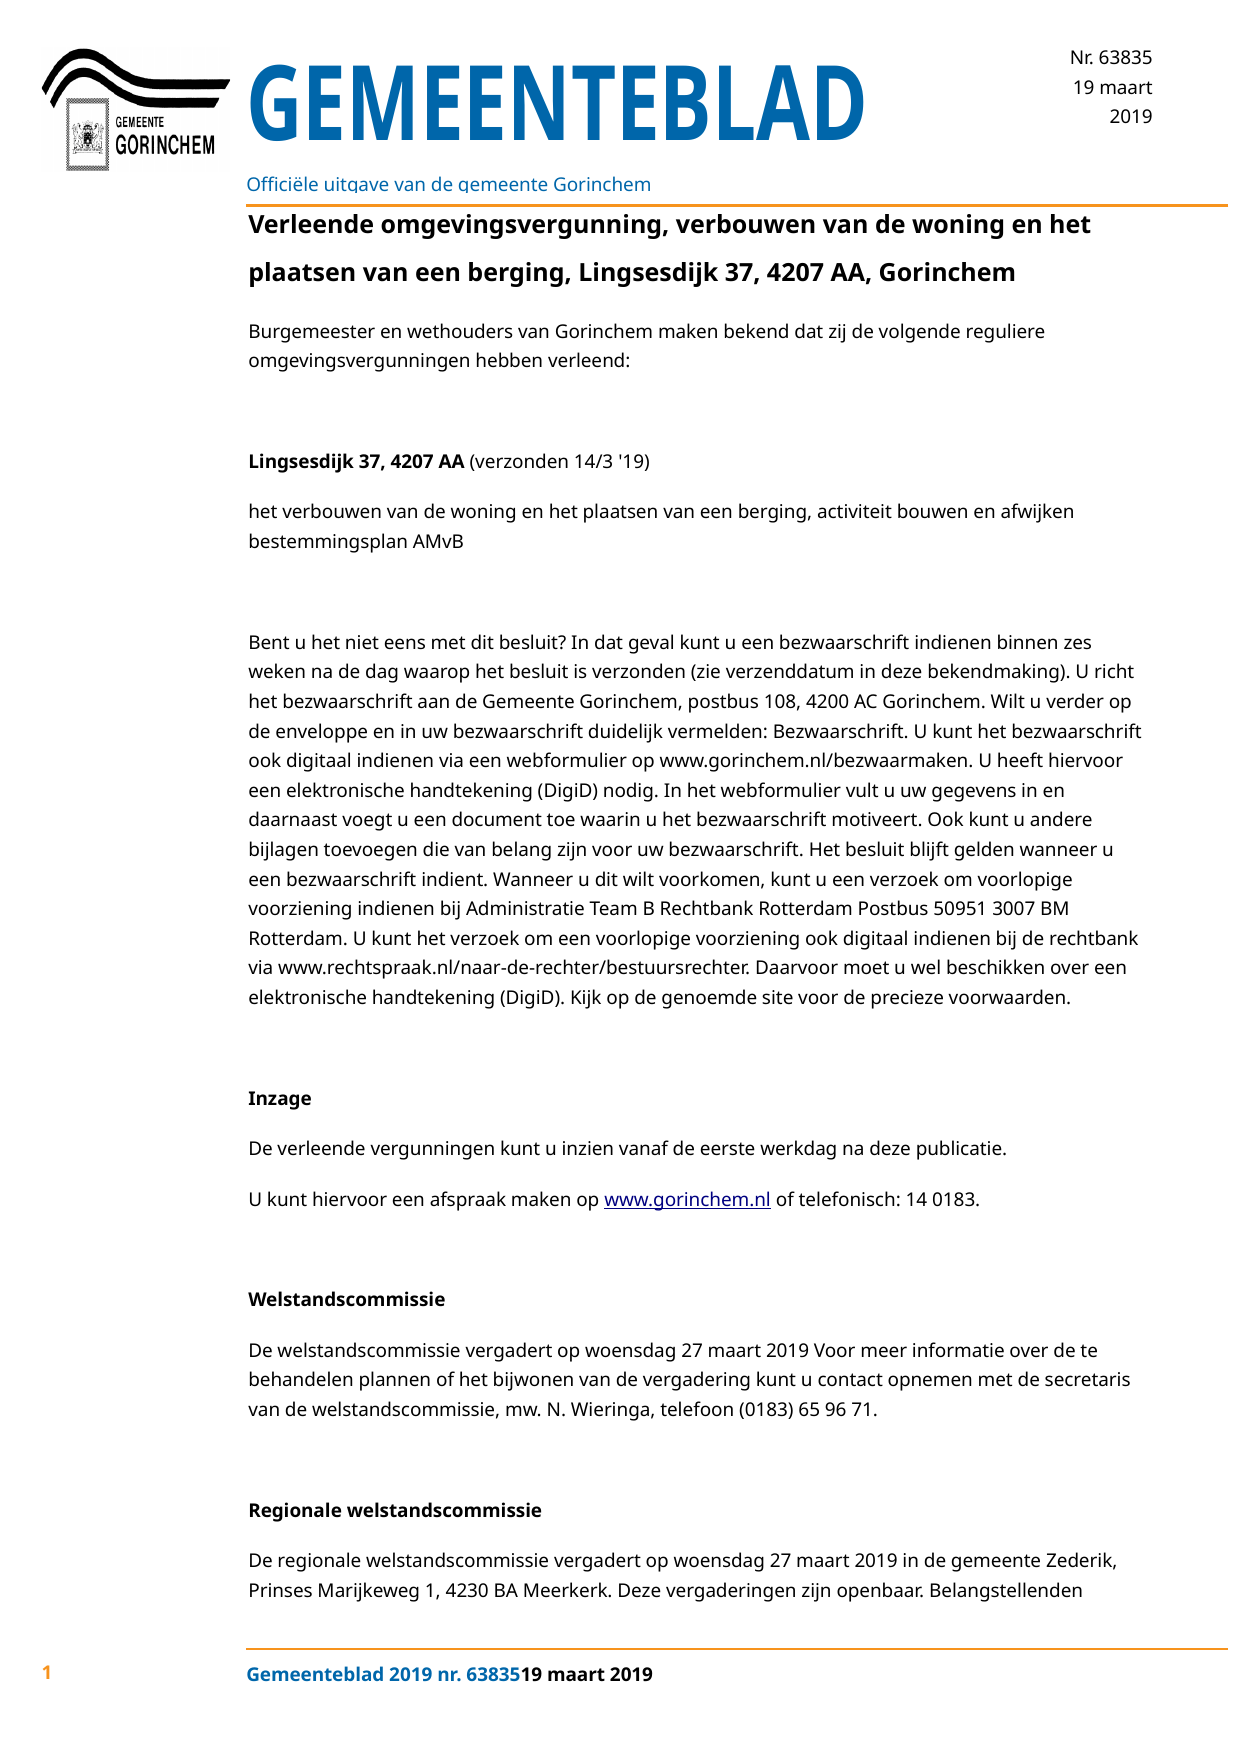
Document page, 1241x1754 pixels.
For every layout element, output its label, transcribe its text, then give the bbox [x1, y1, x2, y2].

text De verleende vergunningen kunt u inzien vanaf de eerste werkdag na deze publicatie. [248, 1135, 1152, 1161]
text De welstandscommissie vergadert op woensdag 27 maart 2019 Voor meer informatie over de te behandelen plannen of het bijwonen van de vergadering kunt u contact opnemen met de secretaris van de welstandscommissie, mw. N. Wieringa, telefoon (0183) 65 96 71. [248, 1337, 1152, 1422]
text De regionale welstandscommissie vergadert op woensdag 27 maart 2019 in de gemeente Zederik, Prinses Marijkeweg 1, 4230 BA Meerkerk. Deze vergaderingen zijn openbaar. Belangstellenden [248, 1547, 1152, 1603]
text Verleende omgevingsvergunning, verbouwen van de woning en het plaatsen van een berging, Lingsesdijk 37, 4207 AA, Gorinchem [248, 207, 1152, 288]
text U kunt hiervoor een afspraak maken op www.gorinchem.nl of telefonisch: 14 0183. [248, 1186, 1152, 1212]
text het verbouwen van de woning en het plaatsen van een berging, activiteit bouwen en afwijken bestemmingsplan AMvB [248, 499, 1152, 554]
text Burgemeester en wethouders van Gorinchem maken bekend dat zij de volgende reguliere omgevingsvergunningen hebben verleend: [248, 318, 1152, 373]
text Inzage [248, 1085, 1152, 1111]
picture [41, 47, 231, 172]
text Bent u het niet eens met dit besluit? In dat geval kunt u een bezwaarschrift indienen binnen zes weken na de dag waarop het besluit is verzonden (zie verzenddatum in deze bekendmaking). U richt het bezwaarschrift aan de Gemeente Gorinchem, postbus 108, 4200 AC Gorinchem. Wilt u verder op de enveloppe en in uw bezwaarschrift duidelijk vermelden: Bezwaarschrift. U kunt het bezwaarschrift ook digitaal indienen via een webformulier op www.gorinchem.nl/bezwaarmaken. U heeft hiervoor een elektronische handtekening (DigiD) nodig. In het webformulier vult u uw gegevens in en daarnaast voegt u een document toe waarin u het bezwaarschrift motiveert. Ook kunt u andere bijlagen toevoegen die van belang zijn voor uw bezwaarschrift. Het besluit blijft gelden wanneer u een bezwaarschrift indient. Wanneer u dit wilt voorkomen, kunt u een verzoek om voorlopige voorziening indienen bij Administratie Team B Rechtbank Rotterdam Postbus 50951 3007 BM Rotterdam. U kunt het verzoek om een voorlopige voorziening ook digitaal indienen bij de rechtbank via www.rechtspraak.nl/naar-de-rechter/bestuursrechter. Daarvoor moet u wel beschikken over een elektronische handtekening (DigiD). Kijk op de genoemde site voor de precieze voorwaarden. [248, 629, 1152, 1010]
text Lingsesdijk 37, 4207 AA (verzonden 14/3 '19) [248, 448, 1152, 474]
text Welstandscommissie [248, 1287, 1152, 1312]
text Regionale welstandscommissie [248, 1497, 1152, 1523]
